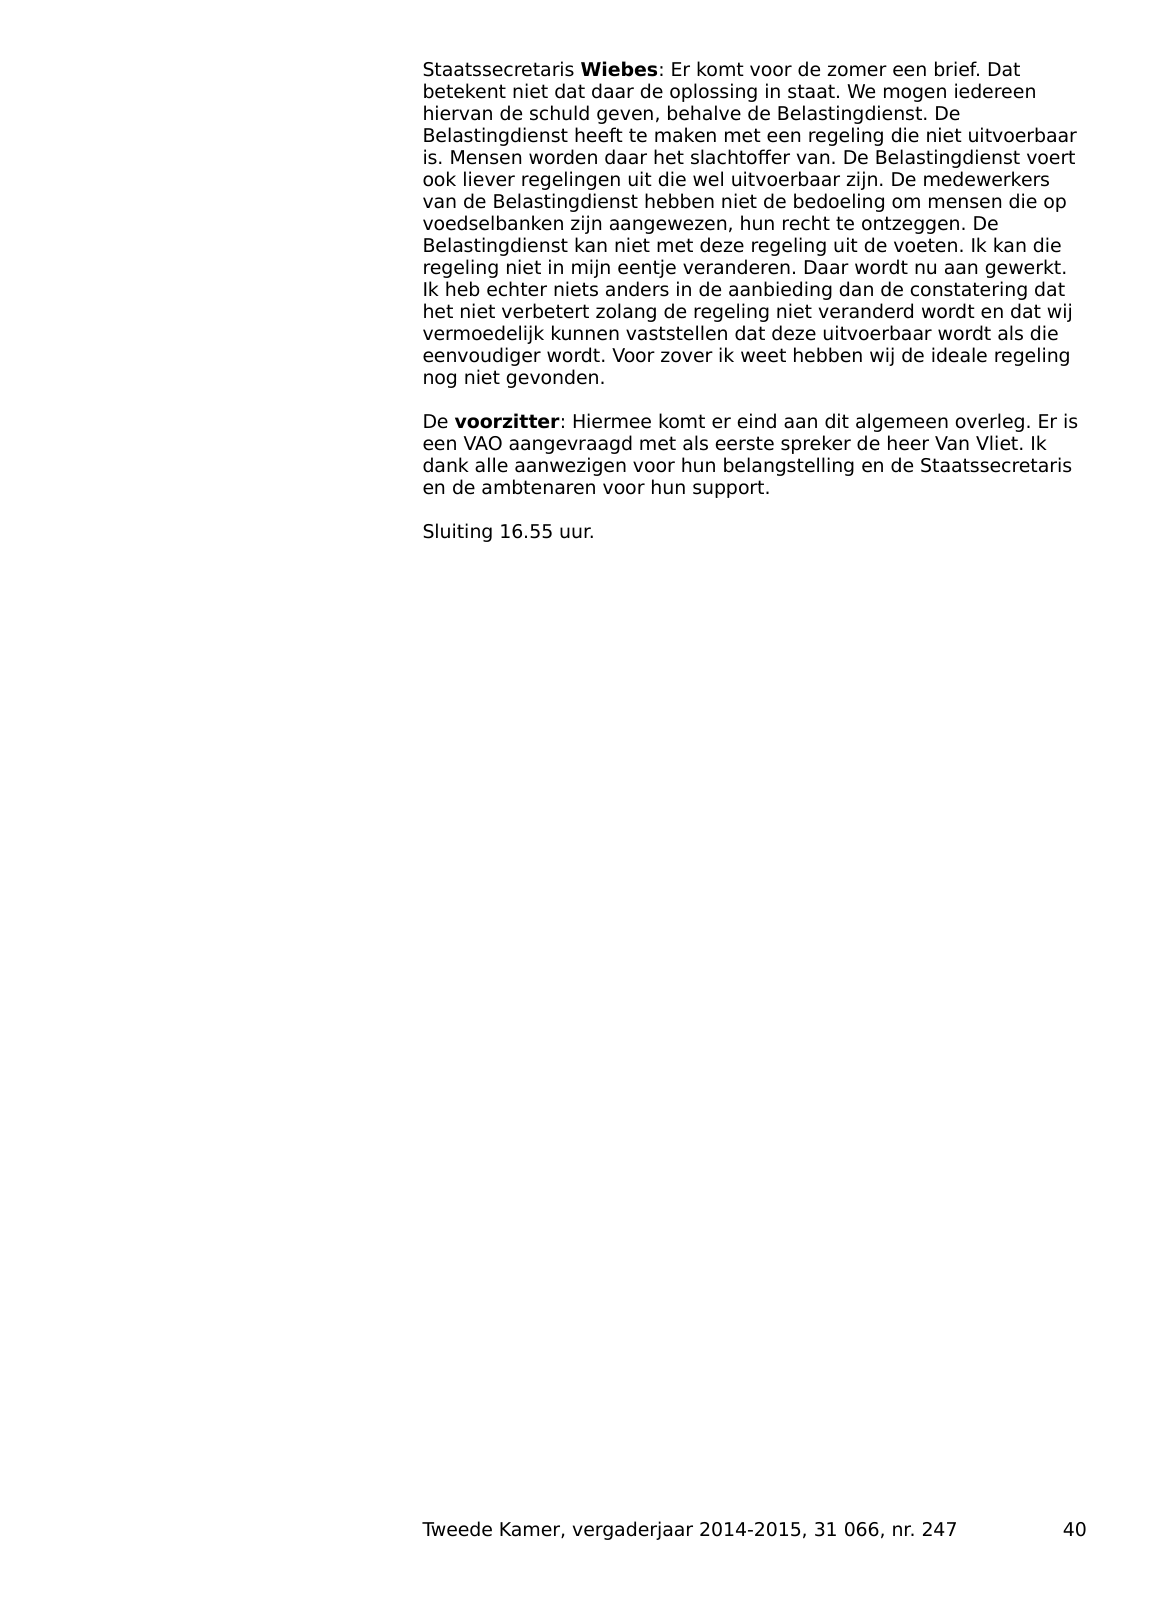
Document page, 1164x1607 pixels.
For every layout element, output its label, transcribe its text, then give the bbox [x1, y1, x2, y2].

text Staatssecretaris Wiebes: Er komt voor de zomer een brief. Dat betekent niet dat daar de oplossing in staat. We mogen iedereen hiervan de schuld geven, behalve de Belastingdienst. De Belastingdienst heeft te maken met een regeling die niet uitvoerbaar is. Mensen worden daar het slachtoffer van. De Belastingdienst voert ook liever regelingen uit die wel uitvoerbaar zijn. De medewerkers van de Belastingdienst hebben niet de bedoeling om mensen die op voedselbanken zijn aangewezen, hun recht te ontzeggen. De Belastingdienst kan niet met deze regeling uit de voeten. Ik kan die regeling niet in mijn eentje veranderen. Daar wordt nu aan gewerkt. Ik heb echter niets anders in de aanbieding dan de constatering dat het niet verbetert zolang de regeling niet veranderd wordt en dat wij vermoedelijk kunnen vaststellen dat deze uitvoerbaar wordt als die eenvoudiger wordt. Voor zover ik weet hebben wij de ideale regeling nog niet gevonden. [422, 59, 1087, 389]
text De voorzitter: Hiermee komt er eind aan dit algemeen overleg. Er is een VAO aangevraagd met als eerste spreker de heer Van Vliet. Ik dank alle aanwezigen voor hun belangstelling en de Staatssecretaris en de ambtenaren voor hun support. [422, 411, 1087, 499]
text Sluiting 16.55 uur. [422, 521, 1087, 543]
